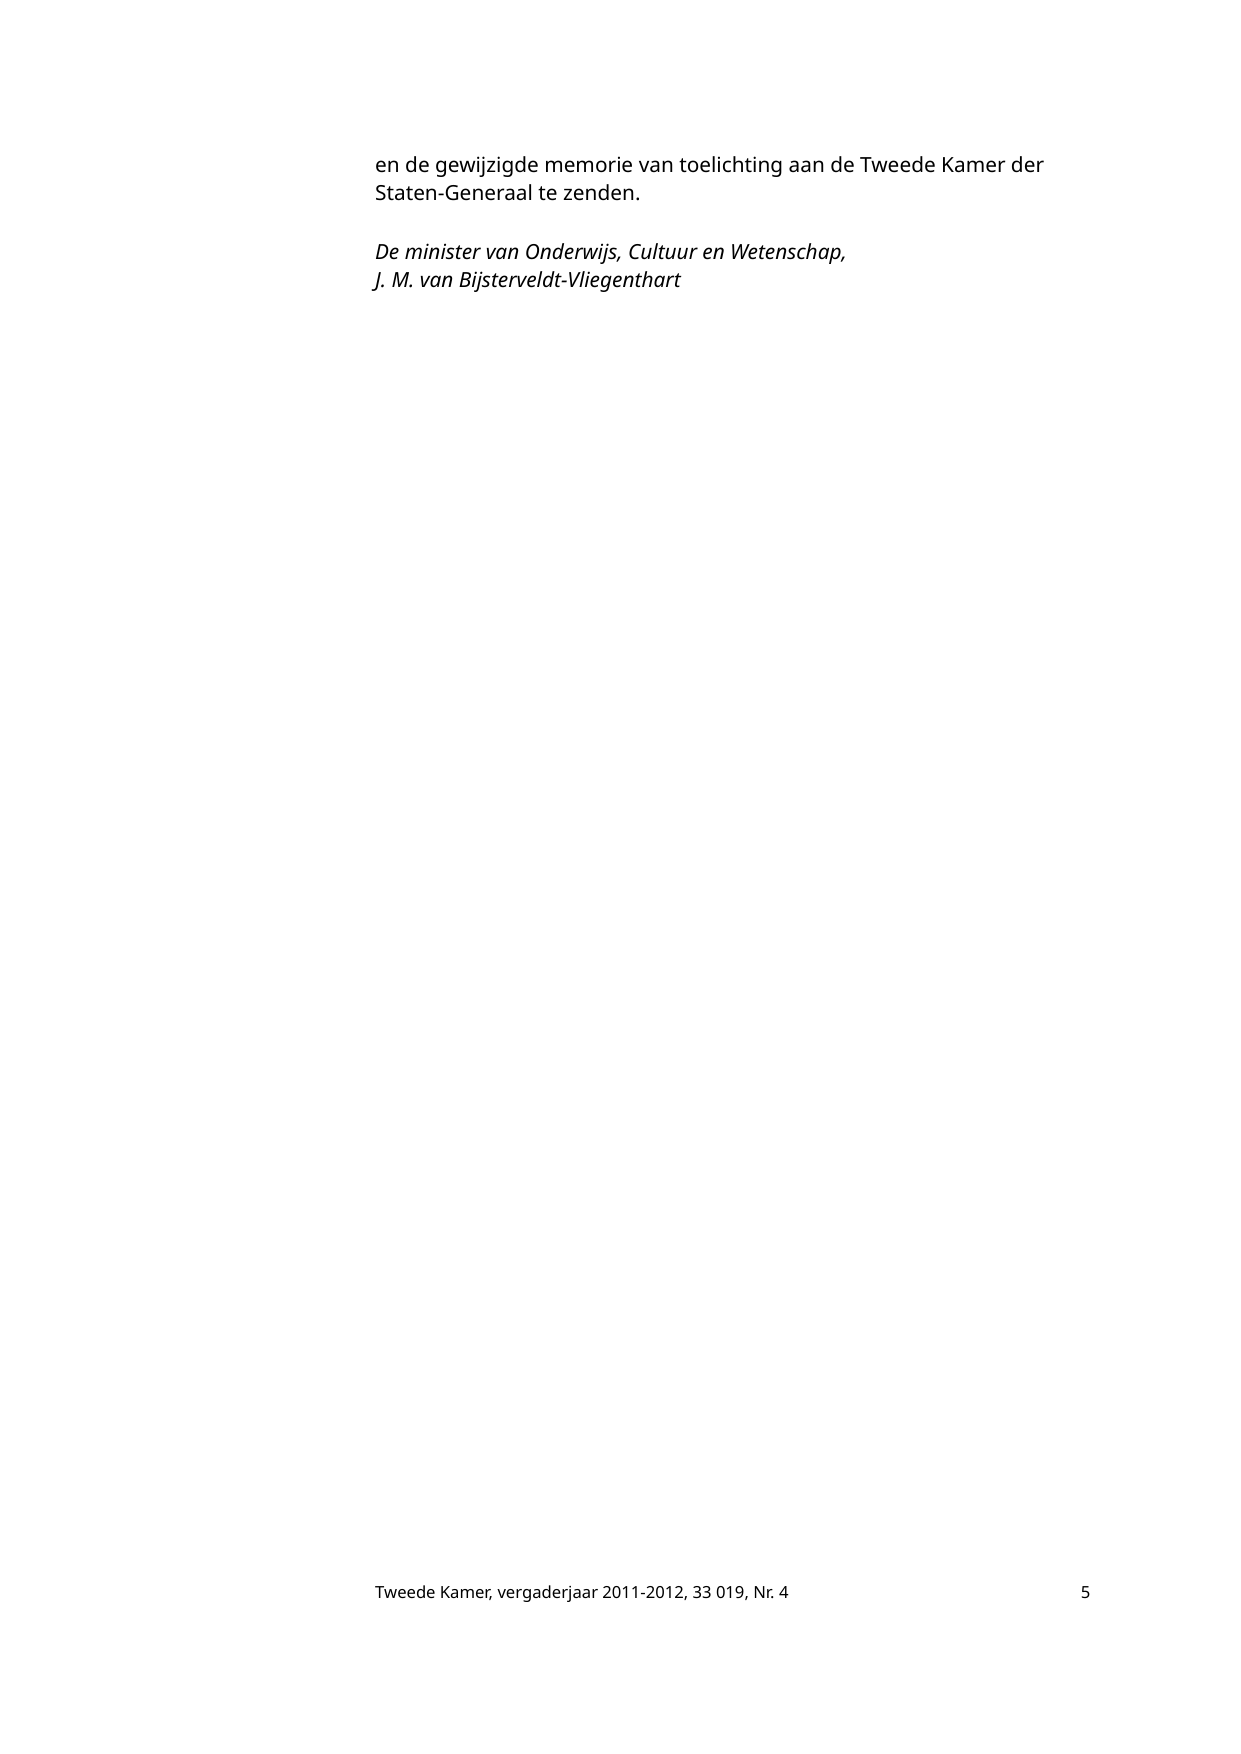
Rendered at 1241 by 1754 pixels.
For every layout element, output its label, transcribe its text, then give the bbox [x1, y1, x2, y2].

text en de gewijzigde memorie van toelichting aan de Tweede Kamer der Staten-Generaal te zenden. [375, 150, 1090, 207]
text J. M. van Bijsterveldt-Vliegenthart [375, 265, 1090, 294]
text De minister van Onderwijs, Cultuur en Wetenschap, [375, 237, 1090, 265]
